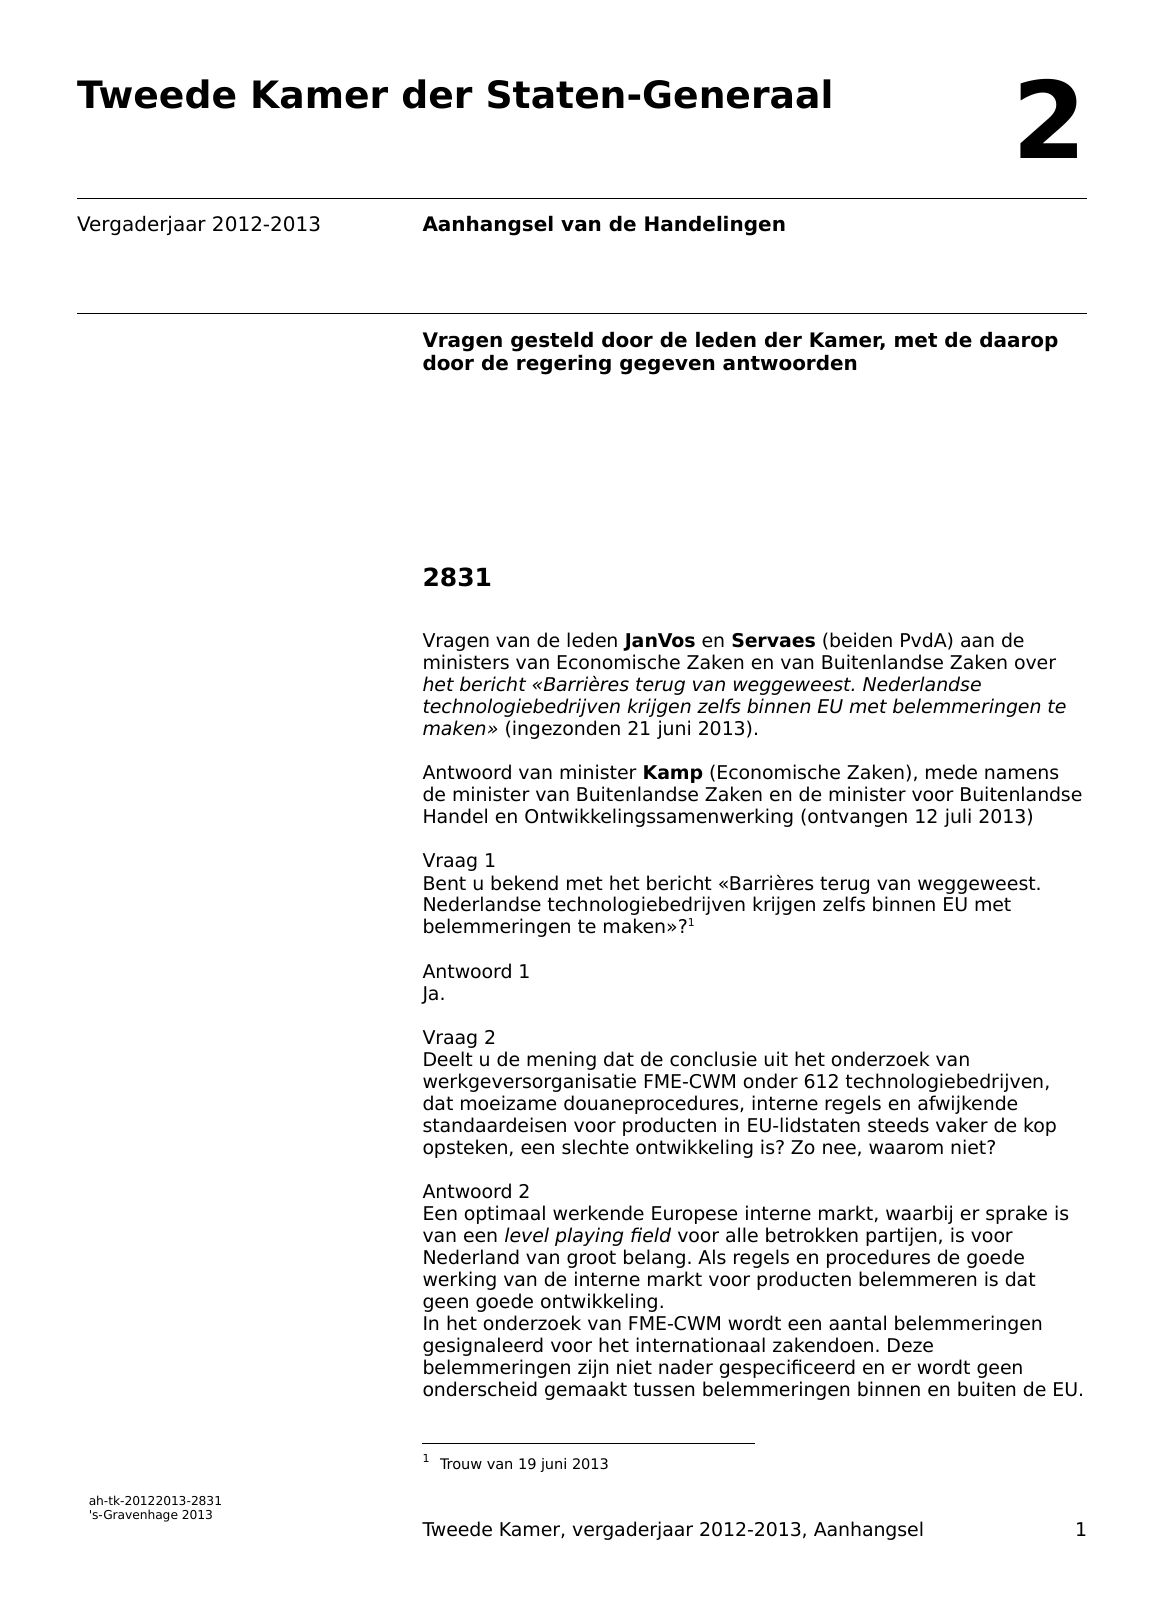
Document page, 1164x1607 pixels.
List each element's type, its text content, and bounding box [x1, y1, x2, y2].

text Ja. [422, 982, 1087, 1004]
text Een optimaal werkende Europese interne markt, waarbij er sprake is van een level playing field voor alle betrokken partijen, is voor Nederland van groot belang. Als regels en procedures de goede werking van de interne markt voor producten belemmeren is dat geen goede ontwikkeling. [422, 1203, 1087, 1313]
text In het onderzoek van FME-CWM wordt een aantal belemmeringen gesignaleerd voor het internationaal zakendoen. Deze belemmeringen zijn niet nader gespecificeerd en er wordt geen onderscheid gemaakt tussen belemmeringen binnen en buiten de EU. [422, 1313, 1087, 1401]
text 2831 [422, 563, 1087, 592]
text Vragen van de leden JanVos en Servaes (beiden PvdA) aan de ministers van Economische Zaken en van Buitenlandse Zaken over het bericht «Barrières terug van weggeweest. Nederlandse technologiebedrijven krijgen zelfs binnen EU met belemmeringen te maken» (ingezonden 21 juni 2013). [422, 630, 1087, 740]
text Trouw van 19 juni 2013 [422, 1452, 1087, 1474]
table_cell Aanhangsel van de Handelingen [422, 199, 1087, 313]
table_cell Vragen gesteld door de leden der Kamer, met de daarop door de regering gegeven antwoorden [422, 314, 1087, 375]
text Vraag 2 [422, 1027, 1087, 1049]
text 's-Gravenhage 2013 [88, 1508, 323, 1522]
text Deelt u de mening dat de conclusie uit het onderzoek van werkgeversorganisatie FME-CWM onder 612 technologiebedrijven, dat moeizame douaneprocedures, interne regels en afwijkende standaardeisen voor producten in EU-lidstaten steeds vaker de kop opsteken, een slechte ontwikkeling is? Zo nee, waarom niet? [422, 1049, 1087, 1158]
text ah-tk-20122013-2831 [88, 1494, 323, 1508]
table_cell Vergaderjaar 2012-2013 [77, 199, 422, 313]
text Vraag 1 [422, 850, 1087, 872]
text Antwoord 2 [422, 1181, 1087, 1203]
table_header 2 [886, 59, 1087, 198]
text Bent u bekend met het bericht «Barrières terug van weggeweest. Nederlandse technologiebedrijven krijgen zelfs binnen EU met belemmeringen te maken»? [422, 872, 1087, 938]
text Antwoord van minister Kamp (Economische Zaken), mede namens de minister van Buitenlandse Zaken en de minister voor Buitenlandse Handel en Ontwikkelingssamenwerking (ontvangen 12 juli 2013) [422, 762, 1087, 828]
table_cell [77, 314, 422, 375]
text Antwoord 1 [422, 961, 1087, 982]
table_header Tweede Kamer der Staten-Generaal [77, 59, 886, 198]
